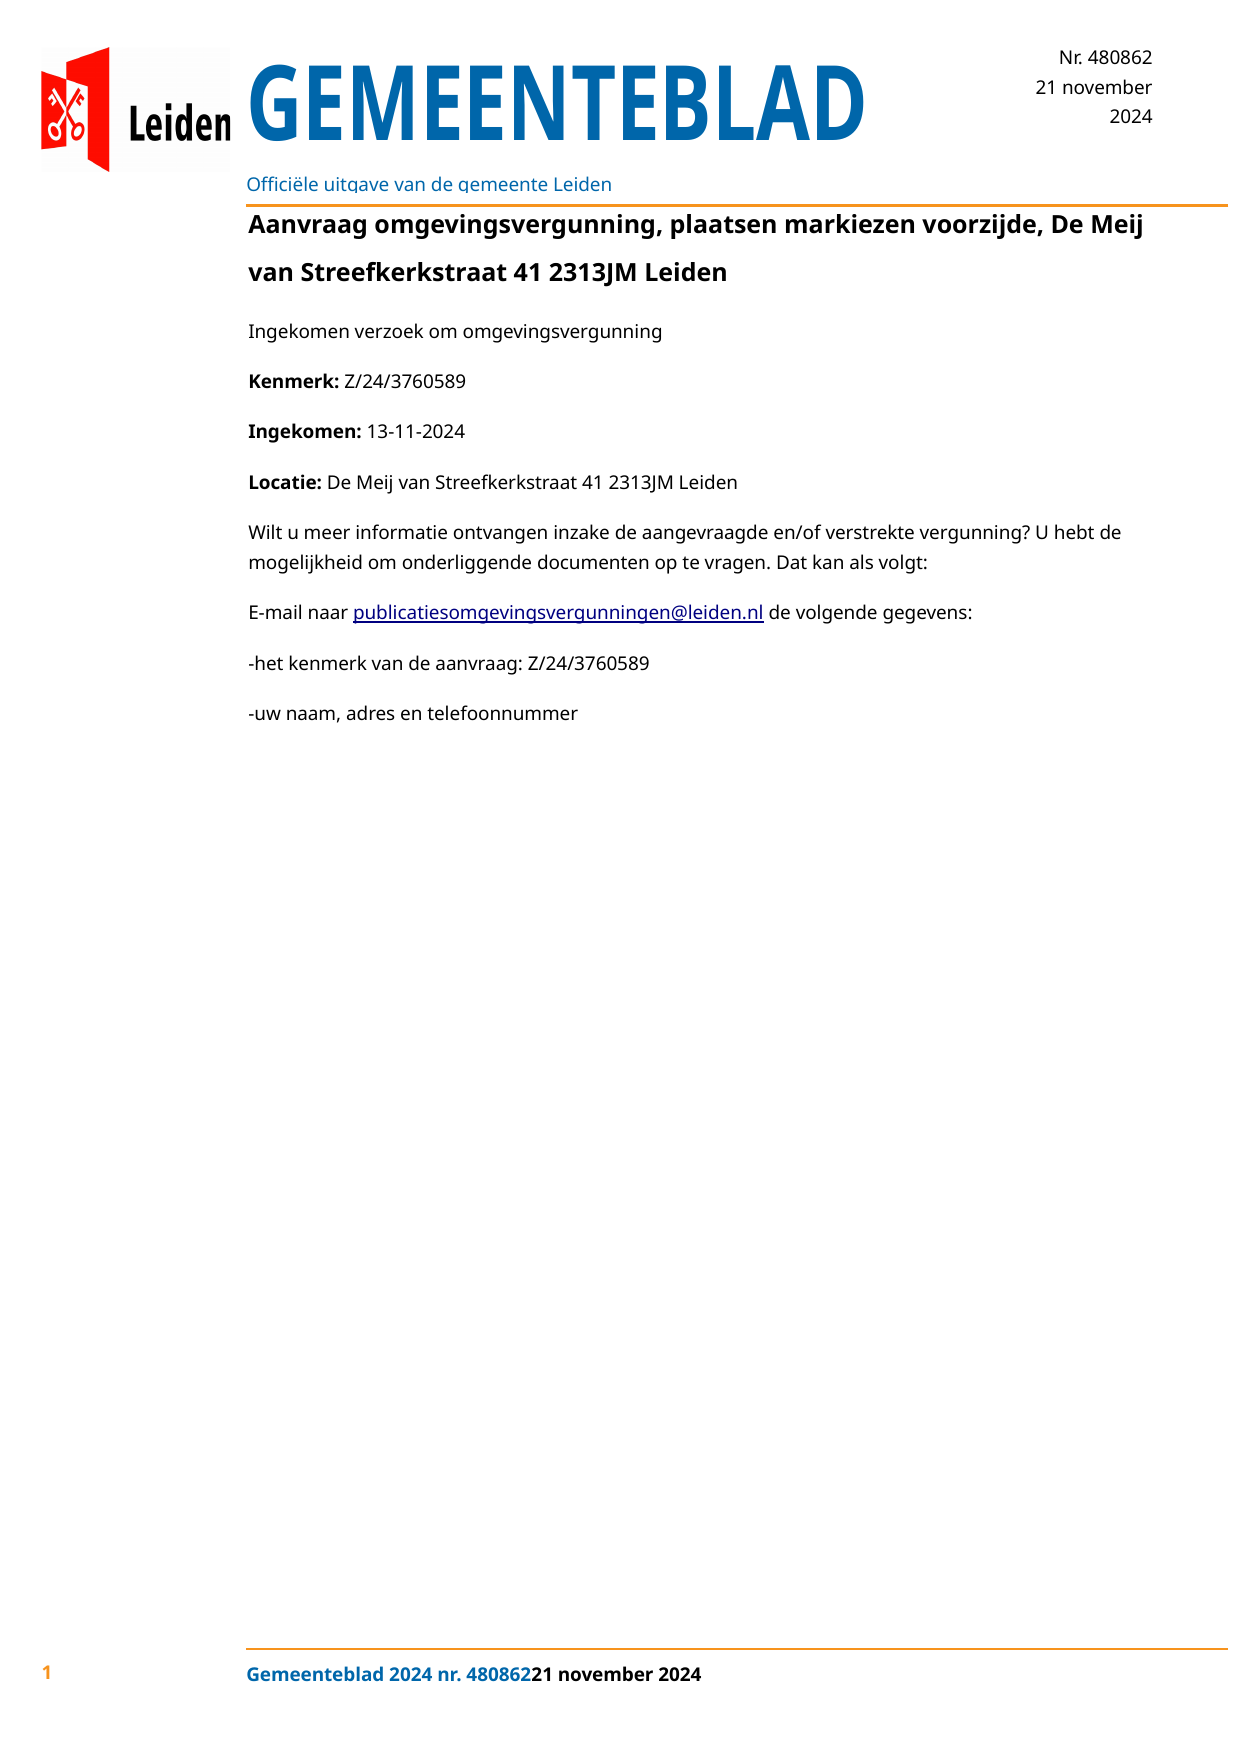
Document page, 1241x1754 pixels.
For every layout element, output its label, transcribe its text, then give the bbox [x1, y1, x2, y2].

text Kenmerk: Z/24/3760589 [248, 368, 1152, 394]
text E-mail naar publicatiesomgevingsvergunningen@leiden.nl de volgende gegevens: [248, 599, 1152, 625]
text Aanvraag omgevingsvergunning, plaatsen markiezen voorzijde, De Meij van Streefkerkstraat 41 2313JM Leiden [248, 207, 1152, 288]
text -uw naam, adres en telefoonnummer [248, 700, 1152, 726]
picture [41, 47, 231, 172]
text Ingekomen: 13-11-2024 [248, 419, 1152, 444]
text Locatie: De Meij van Streefkerkstraat 41 2313JM Leiden [248, 469, 1152, 495]
text Wilt u meer informatie ontvangen inzake de aangevraagde en/of verstrekte vergunning? U hebt de mogelijkheid om onderliggende documenten op te vragen. Dat kan als volgt: [248, 519, 1152, 575]
text Ingekomen verzoek om omgevingsvergunning [248, 318, 1152, 344]
text -het kenmerk van de aanvraag: Z/24/3760589 [248, 650, 1152, 676]
